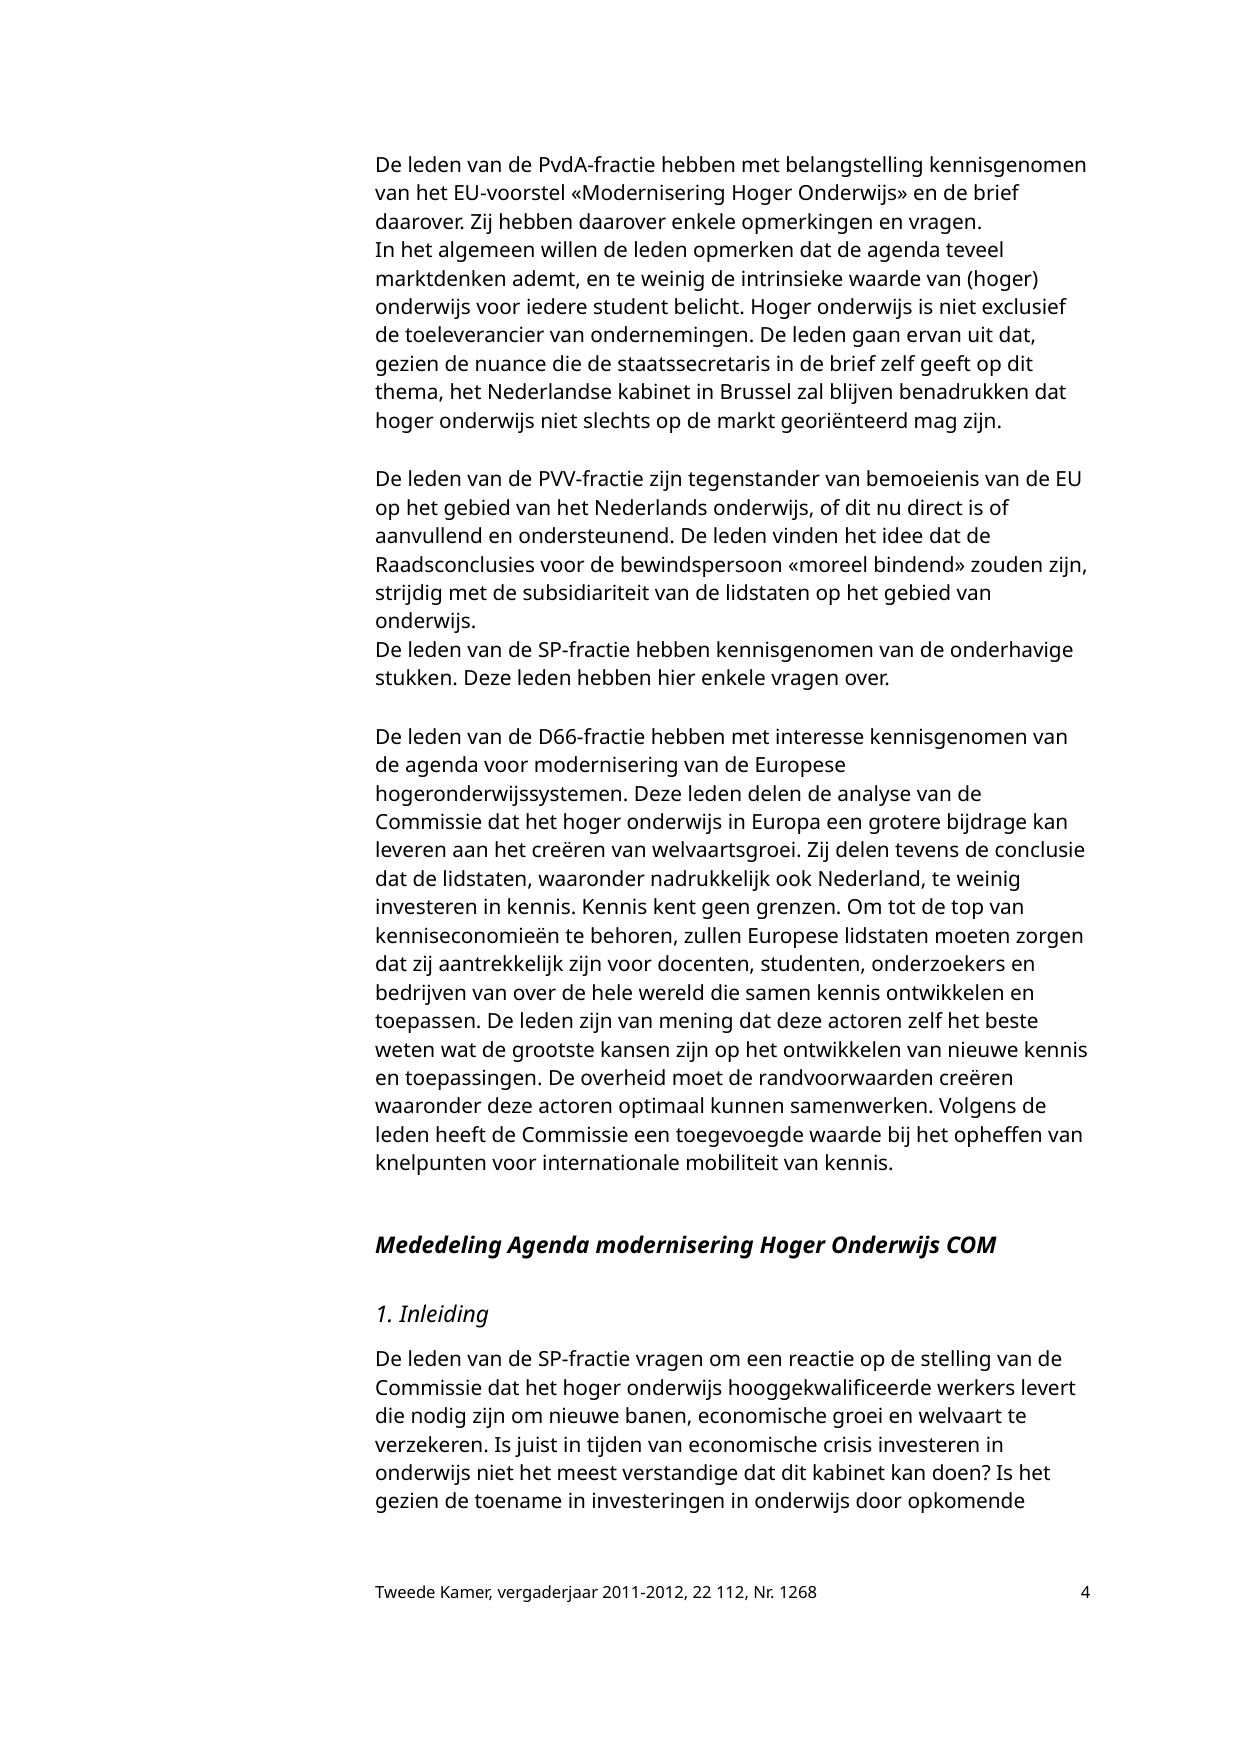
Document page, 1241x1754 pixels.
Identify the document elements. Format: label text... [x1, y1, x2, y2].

text De leden van de PVV-fractie zijn tegenstander van bemoeienis van de EU op het gebied van het Nederlands onderwijs, of dit nu direct is of aanvullend en ondersteunend. De leden vinden het idee dat de Raadsconclusies voor de bewindspersoon «moreel bindend» zouden zijn, strijdig met de subsidiariteit van de lidstaten op het gebied van onderwijs. [375, 464, 1090, 635]
text De leden van de SP-fractie vragen om een reactie op de stelling van de Commissie dat het hoger onderwijs hooggekwalificeerde werkers levert die nodig zijn om nieuwe banen, economische groei en welvaart te verzekeren. Is juist in tijden van economische crisis investeren in onderwijs niet het meest verstandige dat dit kabinet kan doen? Is het gezien de toename in investeringen in onderwijs door opkomende [375, 1344, 1090, 1515]
text De leden van de D66-fractie hebben met interesse kennisgenomen van de agenda voor modernisering van de Europese hogeronderwijssystemen. Deze leden delen de analyse van de Commissie dat het hoger onderwijs in Europa een grotere bijdrage kan leveren aan het creëren van welvaartsgroei. Zij delen tevens de conclusie dat de lidstaten, waaronder nadrukkelijk ook Nederland, te weinig investeren in kennis. Kennis kent geen grenzen. Om tot de top van kenniseconomieën te behoren, zullen Europese lidstaten moeten zorgen dat zij aantrekkelijk zijn voor docenten, studenten, onderzoekers en bedrijven van over de hele wereld die samen kennis ontwikkelen en toepassen. De leden zijn van mening dat deze actoren zelf het beste weten wat de grootste kansen zijn op het ontwikkelen van nieuwe kennis en toepassingen. De overheid moet de randvoorwaarden creëren waaronder deze actoren optimaal kunnen samenwerken. Volgens de leden heeft de Commissie een toegevoegde waarde bij het opheffen van knelpunten voor internationale mobiliteit van kennis. [375, 722, 1090, 1177]
subtitle 1. Inleiding [375, 1298, 1090, 1329]
text De leden van de SP-fractie hebben kennisgenomen van de onderhavige stukken. Deze leden hebben hier enkele vragen over. [375, 635, 1090, 692]
text In het algemeen willen de leden opmerken dat de agenda teveel marktdenken ademt, en te weinig de intrinsieke waarde van (hoger) onderwijs voor iedere student belicht. Hoger onderwijs is niet exclusief de toeleverancier van ondernemingen. De leden gaan ervan uit dat, gezien de nuance die de staatssecretaris in de brief zelf geeft op dit thema, het Nederlandse kabinet in Brussel zal blijven benadrukken dat hoger onderwijs niet slechts op de markt georiënteerd mag zijn. [375, 235, 1090, 434]
subtitle Mededeling Agenda modernisering Hoger Onderwijs COM [375, 1229, 1090, 1261]
text De leden van de PvdA-fractie hebben met belangstelling kennisgenomen van het EU-voorstel «Modernisering Hoger Onderwijs» en de brief daarover. Zij hebben daarover enkele opmerkingen en vragen. [375, 150, 1090, 235]
